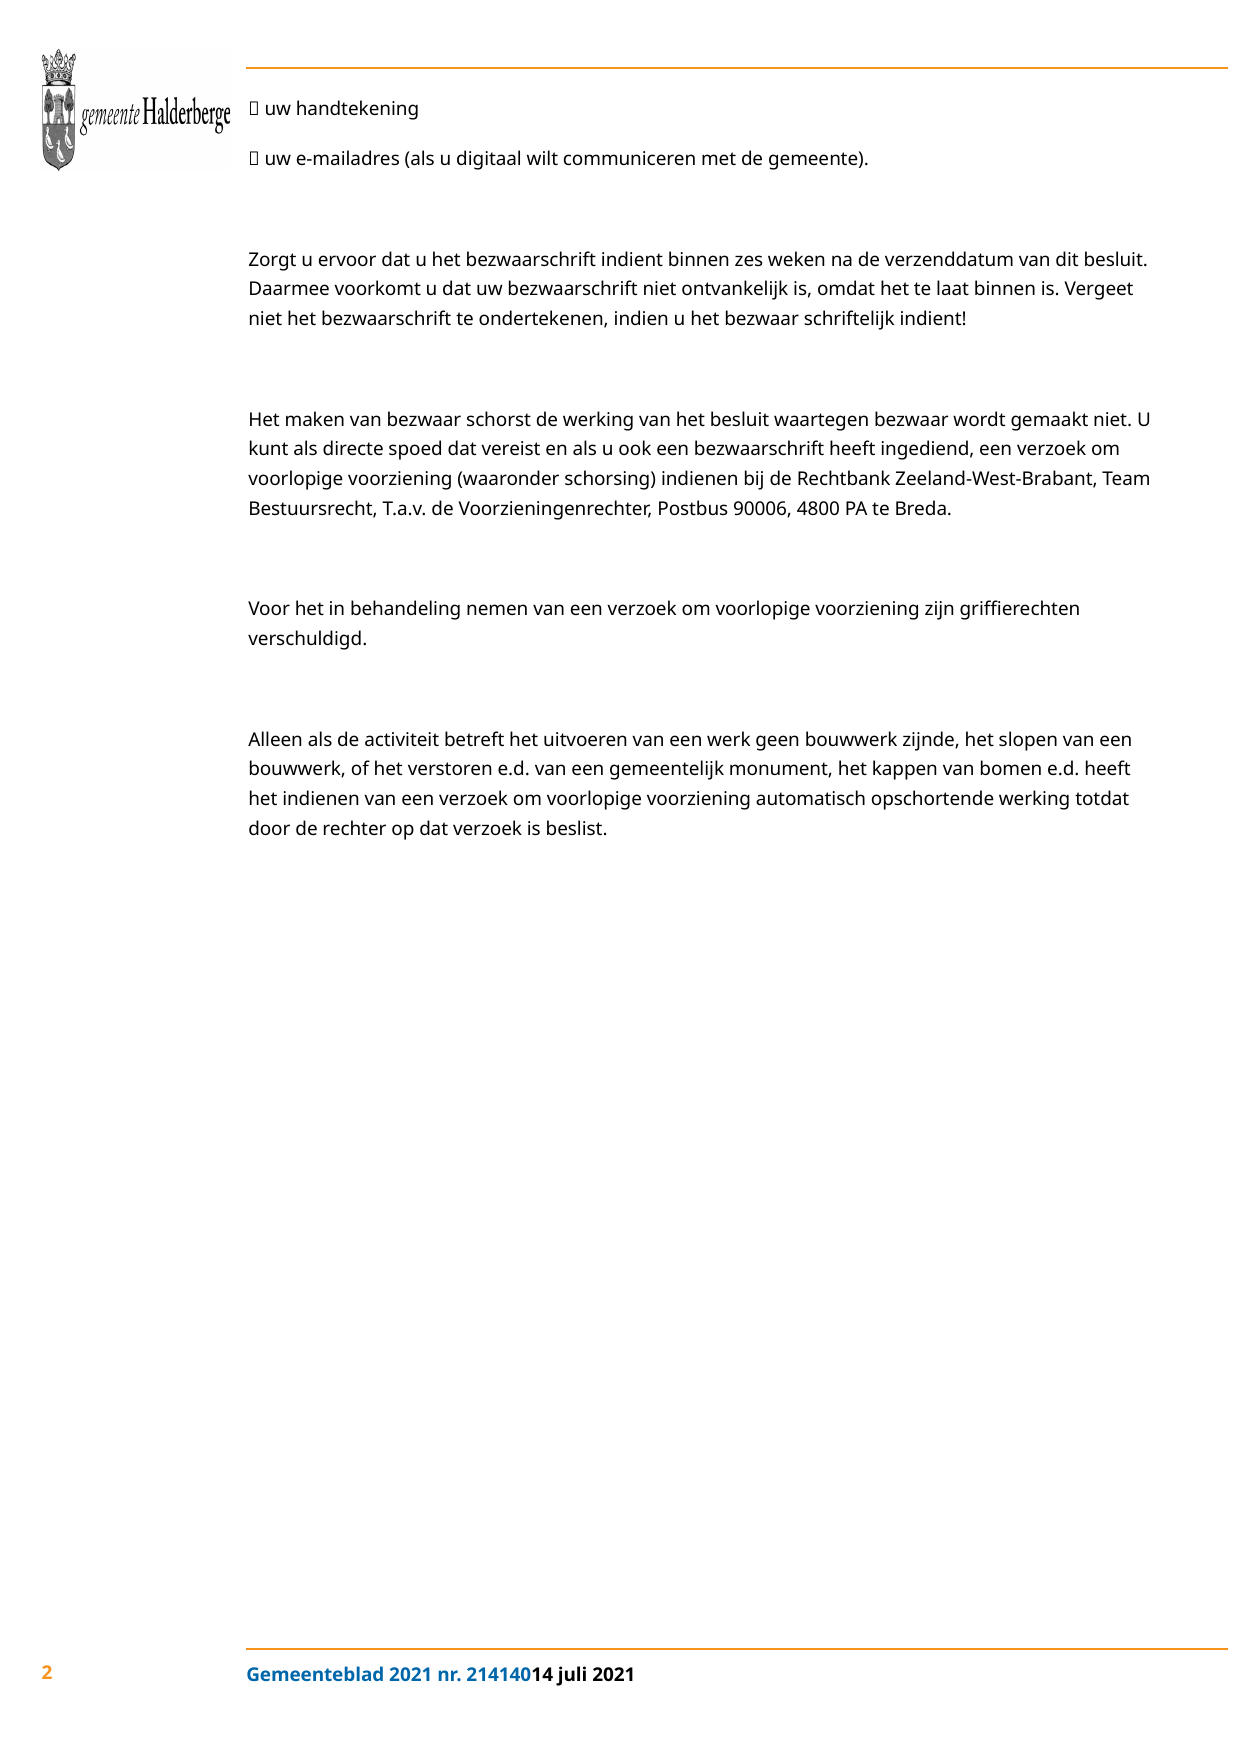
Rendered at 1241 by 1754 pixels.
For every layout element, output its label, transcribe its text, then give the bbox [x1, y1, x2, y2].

text Zorgt u ervoor dat u het bezwaarschrift indient binnen zes weken na de verzenddatum van dit besluit. Daarmee voorkomt u dat uw bezwaarschrift niet ontvankelijk is, omdat het te laat binnen is. Vergeet niet het bezwaarschrift te ondertekenen, indien u het bezwaar schriftelijk indient! [248, 246, 1152, 331]
text Alleen als de activiteit betreft het uitvoeren van een werk geen bouwwerk zijnde, het slopen van een bouwwerk, of het verstoren e.d. van een gemeentelijk monument, het kappen van bomen e.d. heeft het indienen van een verzoek om voorlopige voorziening automatisch opschortende werking totdat door de rechter op dat verzoek is beslist. [248, 726, 1152, 841]
text Voor het in behandeling nemen van een verzoek om voorlopige voorziening zijn griffierechten verschuldigd. [248, 596, 1152, 651]
picture [41, 47, 231, 172]
text  uw e-mailadres (als u digitaal wilt communiceren met de gemeente). [248, 145, 1152, 171]
text  uw handtekening [248, 95, 1152, 121]
text Het maken van bezwaar schorst de werking van het besluit waartegen bezwaar wordt gemaakt niet. U kunt als directe spoed dat vereist en als u ook een bezwaarschrift heeft ingediend, een verzoek om voorlopige voorziening (waaronder schorsing) indienen bij de Rechtbank Zeeland-West-Brabant, Team Bestuursrecht, T.a.v. de Voorzieningenrechter, Postbus 90006, 4800 PA te Breda. [248, 406, 1152, 521]
